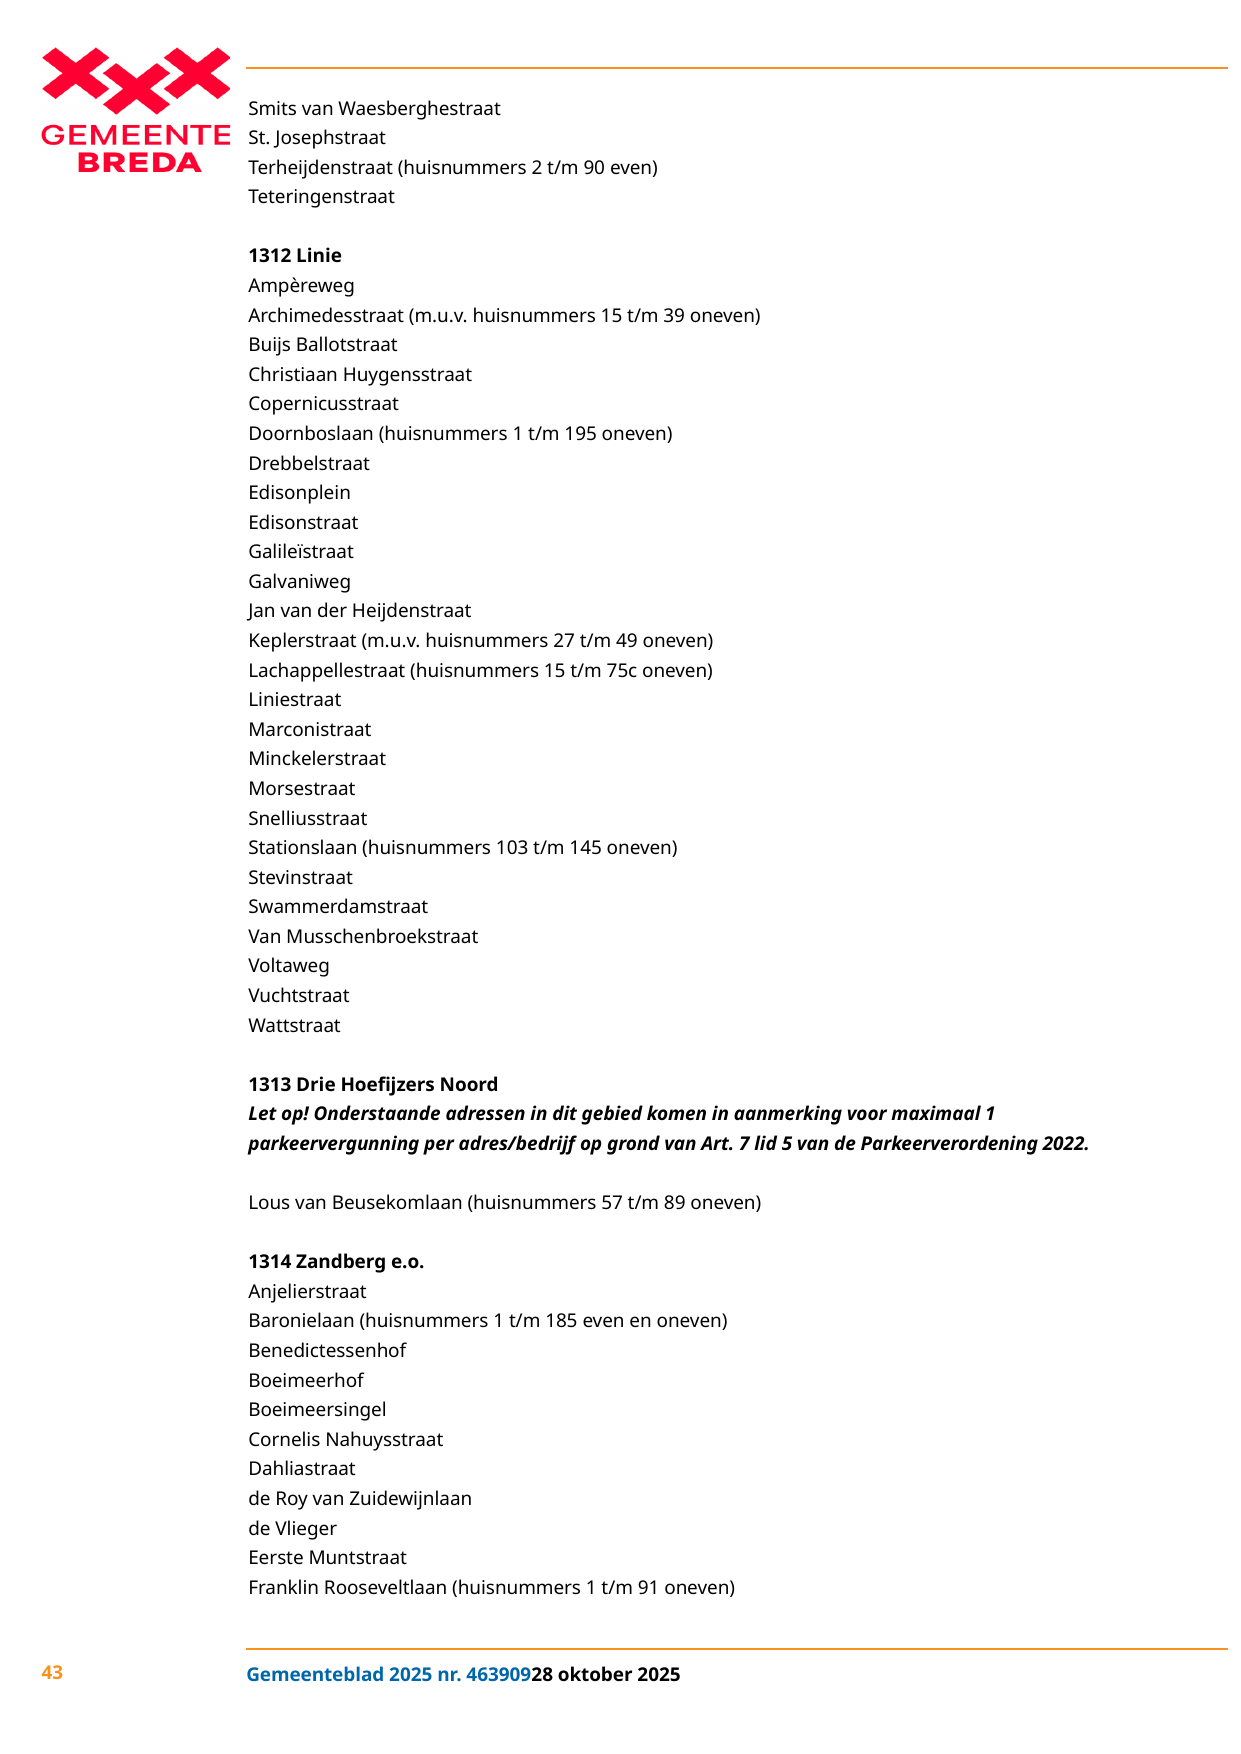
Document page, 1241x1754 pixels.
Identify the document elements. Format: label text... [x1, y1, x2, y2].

text Van Musschenbroekstraat [248, 923, 1152, 949]
picture [41, 47, 231, 172]
text Terheijdenstraat (huisnummers 2 t/m 90 even) [248, 154, 1152, 180]
text Eerste Muntstraat [248, 1544, 1152, 1570]
text Doornboslaan (huisnummers 1 t/m 195 oneven) [248, 420, 1152, 446]
text Let op! Onderstaande adressen in dit gebied komen in aanmerking voor maximaal 1 parkeervergunning per adres/bedrijf op grond van Art. 7 lid 5 van de Parkeerverordening 2022. [248, 1101, 1152, 1156]
text Lachappellestraat (huisnummers 15 t/m 75c oneven) [248, 657, 1152, 683]
text Swammerdamstraat [248, 893, 1152, 919]
text 1312 Linie [248, 243, 1152, 268]
text Ampèreweg [248, 272, 1152, 298]
text Baronielaan (huisnummers 1 t/m 185 even en oneven) [248, 1308, 1152, 1333]
text Edisonstraat [248, 509, 1152, 535]
text Benedictessenhof [248, 1337, 1152, 1363]
text Keplerstraat (m.u.v. huisnummers 27 t/m 49 oneven) [248, 627, 1152, 653]
text Drebbelstraat [248, 450, 1152, 476]
text de Vlieger [248, 1515, 1152, 1541]
text Buijs Ballotstraat [248, 331, 1152, 357]
text Edisonplein [248, 479, 1152, 505]
text Vuchtstraat [248, 982, 1152, 1008]
text Liniestraat [248, 686, 1152, 712]
text Stationslaan (huisnummers 103 t/m 145 oneven) [248, 834, 1152, 860]
text Wattstraat [248, 1012, 1152, 1038]
text Stevinstraat [248, 864, 1152, 890]
text Teteringenstraat [248, 183, 1152, 209]
text Smits van Waesberghestraat [248, 95, 1152, 121]
text Franklin Rooseveltlaan (huisnummers 1 t/m 91 oneven) [248, 1574, 1152, 1600]
text St. Josephstraat [248, 124, 1152, 150]
text Cornelis Nahuysstraat [248, 1426, 1152, 1452]
text de Roy van Zuidewijnlaan [248, 1485, 1152, 1511]
text Lous van Beusekomlaan (huisnummers 57 t/m 89 oneven) [248, 1189, 1152, 1215]
text 1313 Drie Hoefijzers Noord [248, 1071, 1152, 1097]
text Galvaniweg [248, 568, 1152, 594]
text Anjelierstraat [248, 1278, 1152, 1304]
text Archimedesstraat (m.u.v. huisnummers 15 t/m 39 oneven) [248, 302, 1152, 328]
text Snelliusstraat [248, 805, 1152, 831]
text Christiaan Huygensstraat [248, 361, 1152, 387]
text Morsestraat [248, 775, 1152, 801]
text Marconistraat [248, 716, 1152, 742]
text Minckelerstraat [248, 746, 1152, 771]
text Voltaweg [248, 953, 1152, 978]
text 1314 Zandberg e.o. [248, 1248, 1152, 1274]
text Boeimeersingel [248, 1396, 1152, 1422]
text Jan van der Heijdenstraat [248, 598, 1152, 623]
text Copernicusstraat [248, 391, 1152, 416]
text Dahliastraat [248, 1456, 1152, 1481]
text Boeimeerhof [248, 1367, 1152, 1393]
text Galileïstraat [248, 538, 1152, 564]
